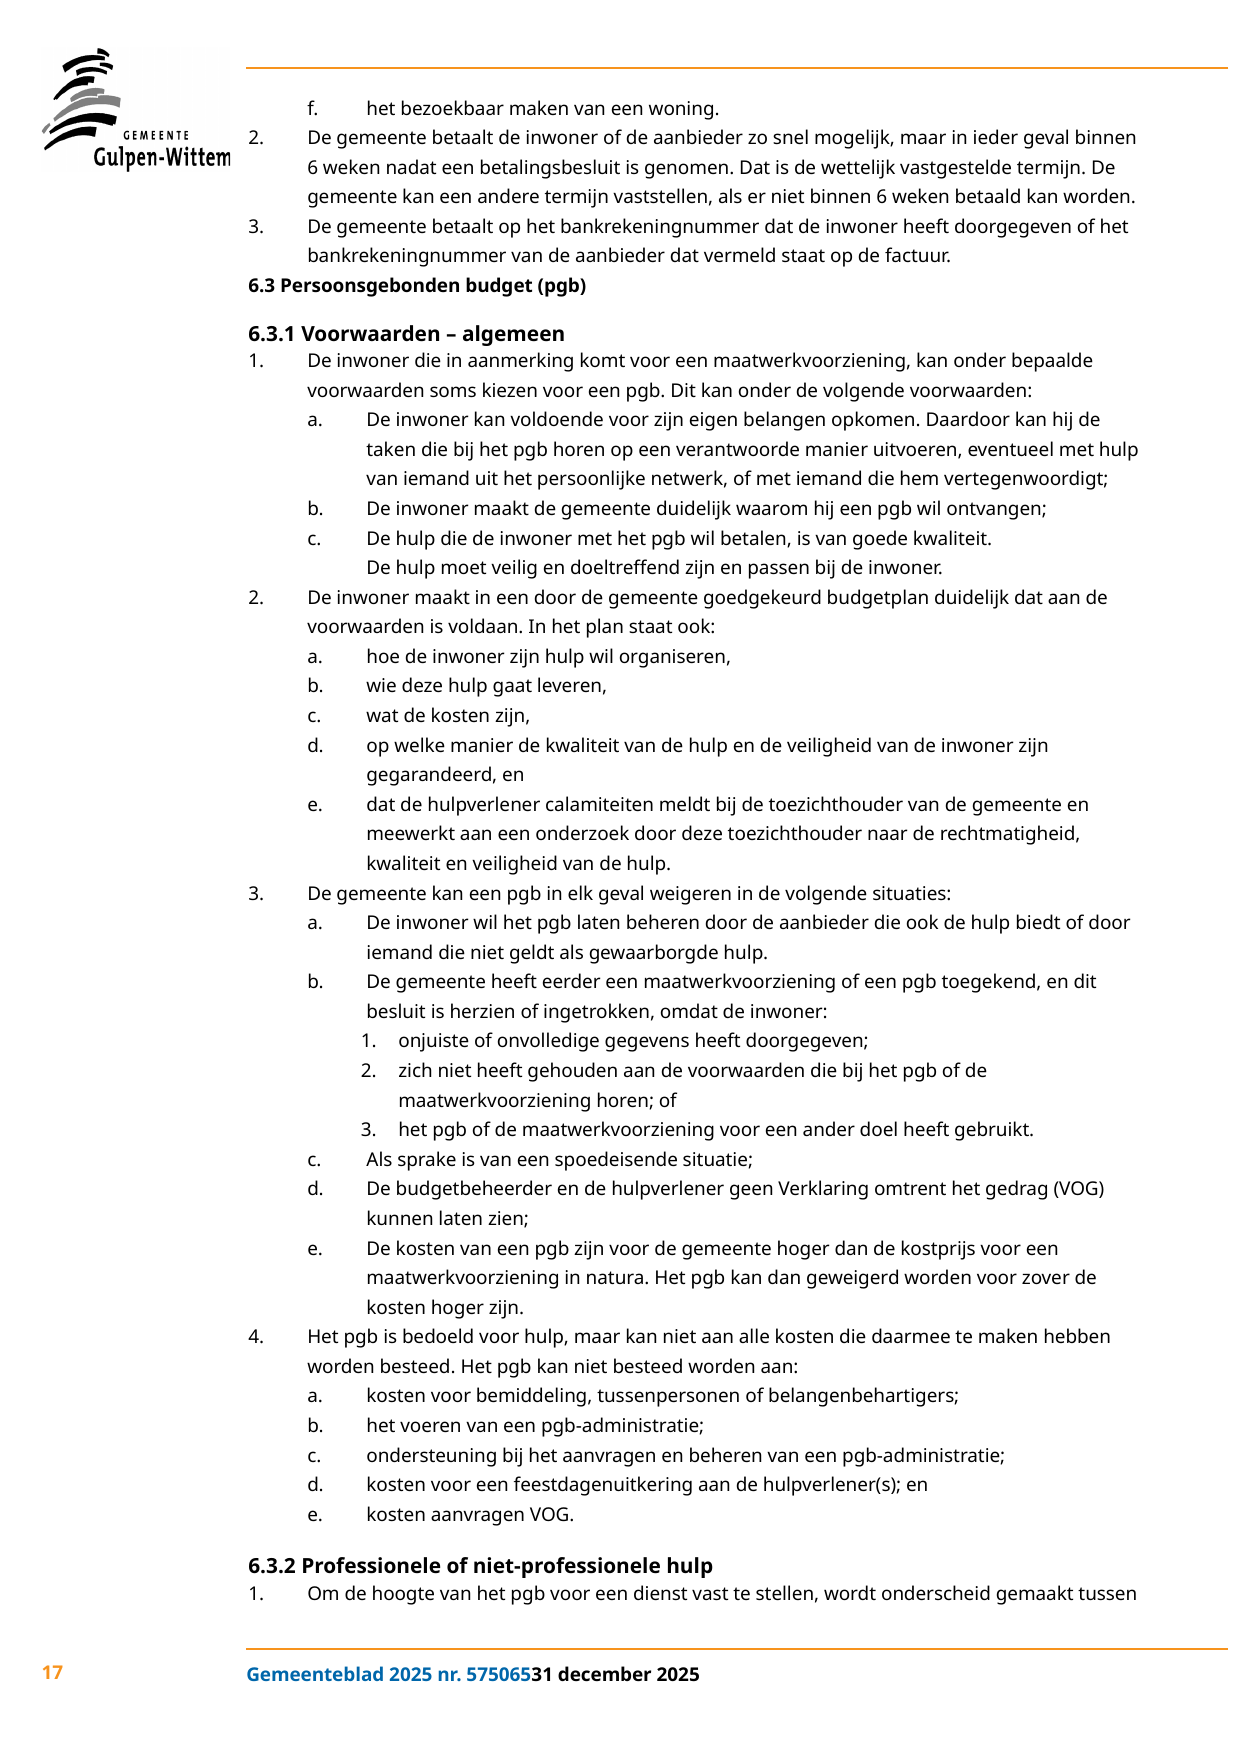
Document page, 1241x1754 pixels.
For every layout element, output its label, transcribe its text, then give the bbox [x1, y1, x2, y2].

list kosten aanvragen VOG. [307, 1501, 1152, 1527]
list De hulp moet veilig en doeltreffend zijn en passen bij de inwoner. [307, 554, 1152, 580]
list kosten voor bemiddeling, tussenpersonen of belangenbehartigers; [307, 1383, 1152, 1408]
list het voeren van een pgb-administratie; [307, 1412, 1152, 1438]
list kosten voor een feestdagenuitkering aan de hulpverlener(s); en [307, 1471, 1152, 1497]
list De gemeente betaalt de inwoner of de aanbieder zo snel mogelijk, maar in ieder geval binnen 6 weken nadat een betalingsbesluit is genomen. Dat is de wettelijk vastgestelde termijn. De gemeente kan een andere termijn vaststellen, als er niet binnen 6 weken betaald kan worden. [248, 124, 1152, 209]
list De inwoner maakt de gemeente duidelijk waarom hij een pgb wil ontvangen; [307, 495, 1152, 521]
text 6.3.2 Professionele of niet-professionele hulp [248, 1551, 1152, 1580]
list het bezoekbaar maken van een woning. [307, 95, 1152, 121]
list De inwoner maakt in een door de gemeente goedgekeurd budgetplan duidelijk dat aan de voorwaarden is voldaan. In het plan staat ook: [248, 584, 1152, 639]
picture [41, 47, 231, 172]
list ondersteuning bij het aanvragen en beheren van een pgb-administratie; [307, 1442, 1152, 1468]
list dat de hulpverlener calamiteiten meldt bij de toezichthouder van de gemeente en meewerkt aan een onderzoek door deze toezichthouder naar de rechtmatigheid, kwaliteit en veiligheid van de hulp. [307, 791, 1152, 876]
list Om de hoogte van het pgb voor een dienst vast te stellen, wordt onderscheid gemaakt tussen [248, 1580, 1152, 1606]
list wat de kosten zijn, [307, 702, 1152, 728]
list op welke manier de kwaliteit van de hulp en de veiligheid van de inwoner zijn gegarandeerd, en [307, 732, 1152, 787]
list De gemeente heeft eerder een maatwerkvoorziening of een pgb toegekend, en dit besluit is herzien of ingetrokken, omdat de inwoner: [307, 968, 1152, 1024]
list hoe de inwoner zijn hulp wil organiseren, [307, 643, 1152, 669]
list zich niet heeft gehouden aan de voorwaarden die bij het pgb of de maatwerkvoorziening horen; of [361, 1057, 1152, 1113]
list De kosten van een pgb zijn voor de gemeente hoger dan de kostprijs voor een maatwerkvoorziening in natura. Het pgb kan dan geweigerd worden voor zover de kosten hoger zijn. [307, 1235, 1152, 1320]
list De hulp die de inwoner met het pgb wil betalen, is van goede kwaliteit. [307, 525, 1152, 551]
list Het pgb is bedoeld voor hulp, maar kan niet aan alle kosten die daarmee te maken hebben worden besteed. Het pgb kan niet besteed worden aan: [248, 1323, 1152, 1379]
list De inwoner die in aanmerking komt voor een maatwerkvoorziening, kan onder bepaalde voorwaarden soms kiezen voor een pgb. Dit kan onder de volgende voorwaarden: [248, 347, 1152, 403]
list Als sprake is van een spoedeisende situatie; [307, 1146, 1152, 1172]
list De inwoner wil het pgb laten beheren door de aanbieder die ook de hulp biedt of door iemand die niet geldt als gewaarborgde hulp. [307, 909, 1152, 965]
list het pgb of de maatwerkvoorziening voor een ander doel heeft gebruikt. [361, 1116, 1152, 1142]
list onjuiste of onvolledige gegevens heeft doorgegeven; [361, 1028, 1152, 1053]
list wie deze hulp gaat leveren, [307, 673, 1152, 698]
list De budgetbeheerder en de hulpverlener geen Verklaring omtrent het gedrag (VOG) kunnen laten zien; [307, 1176, 1152, 1231]
text 6.3.1 Voorwaarden – algemeen [248, 319, 1152, 347]
list De gemeente kan een pgb in elk geval weigeren in de volgende situaties: [248, 880, 1152, 906]
text 6.3 Persoonsgebonden budget (pgb) [248, 272, 1152, 298]
list De gemeente betaalt op het bankrekeningnummer dat de inwoner heeft doorgegeven of het bankrekeningnummer van de aanbieder dat vermeld staat op de factuur. [248, 213, 1152, 268]
list De inwoner kan voldoende voor zijn eigen belangen opkomen. Daardoor kan hij de taken die bij het pgb horen op een verantwoorde manier uitvoeren, eventueel met hulp van iemand uit het persoonlijke netwerk, of met iemand die hem vertegenwoordigt; [307, 406, 1152, 491]
